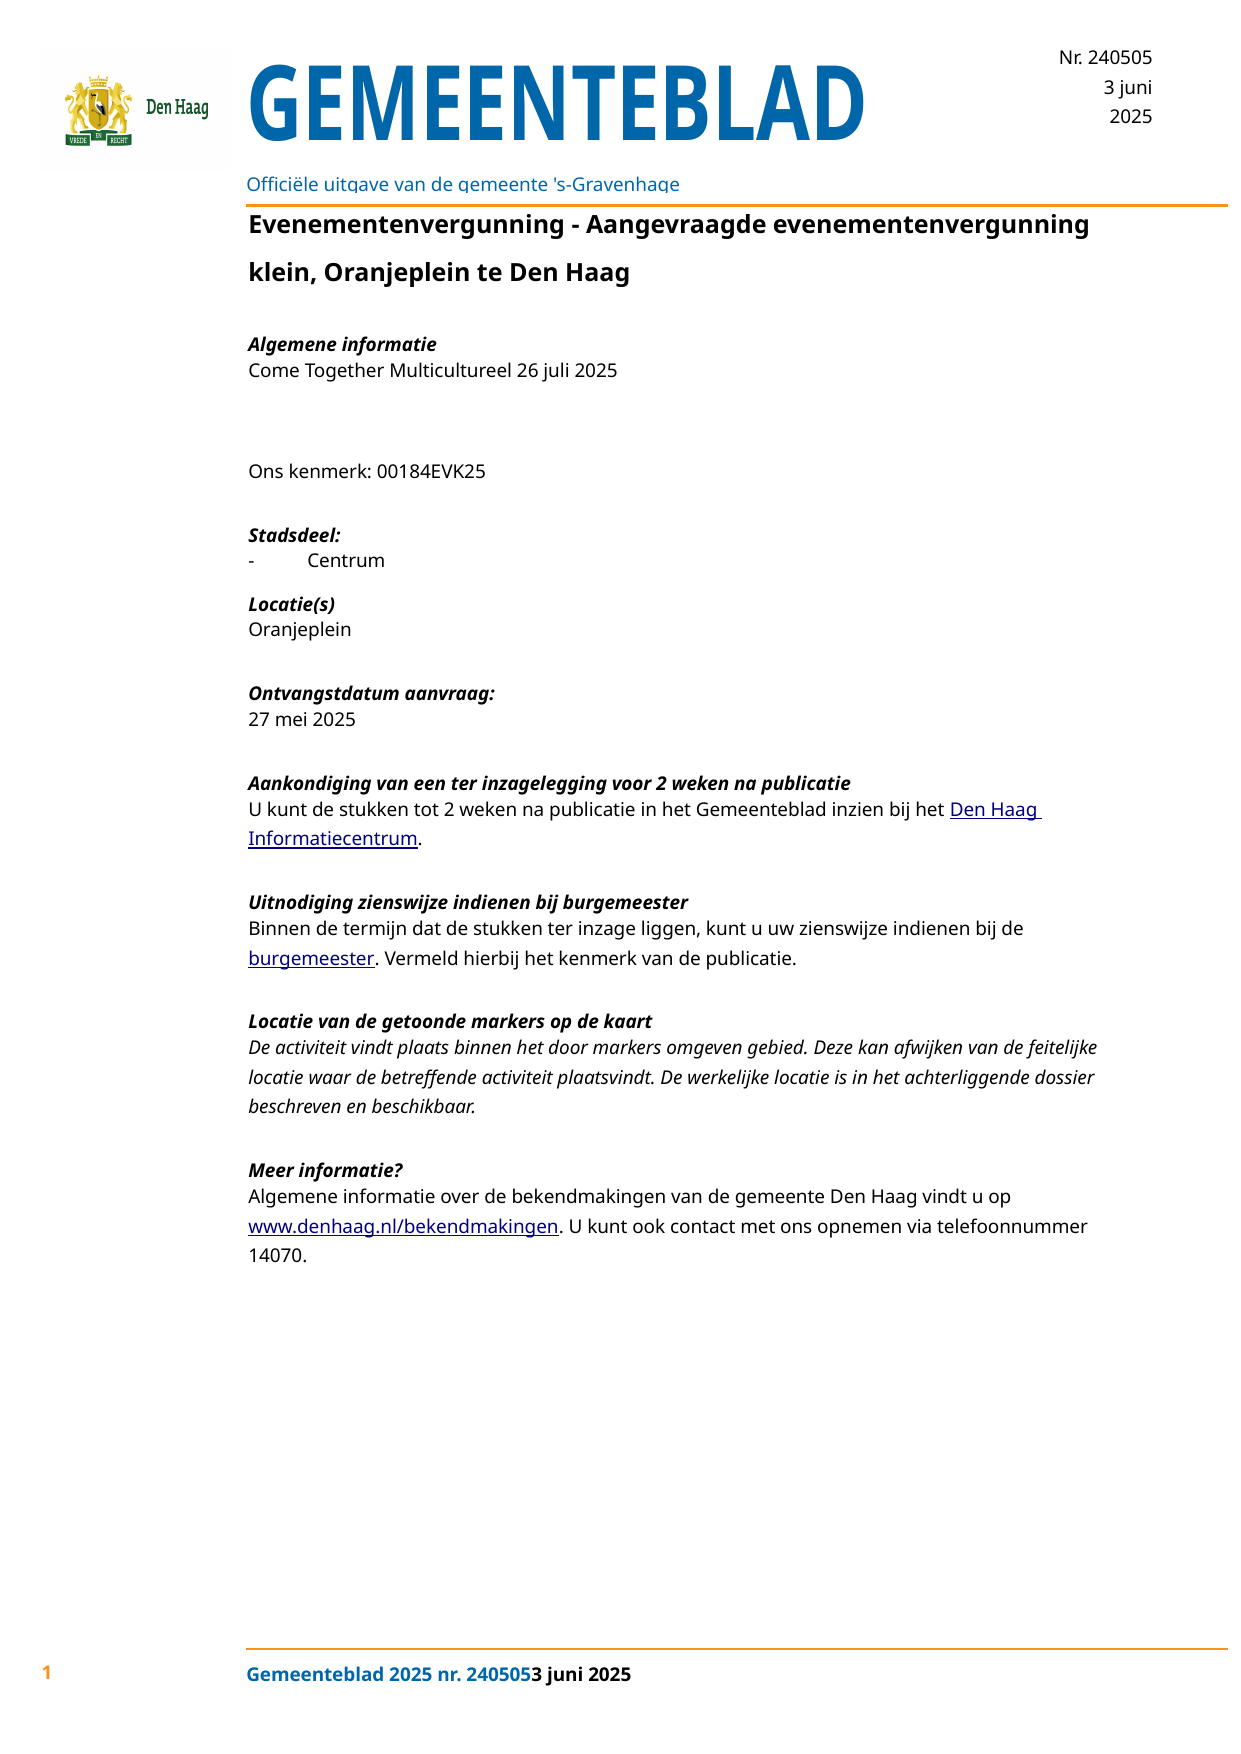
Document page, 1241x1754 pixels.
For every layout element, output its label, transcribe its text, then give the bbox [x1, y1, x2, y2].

text Meer informatie? [248, 1158, 1152, 1183]
text De activiteit vindt plaats binnen het door markers omgeven gebied. Deze kan afwijken van de feitelijke locatie waar de betreffende activiteit plaatsvindt. De werkelijke locatie is in het achterliggende dossier beschreven en beschikbaar. [248, 1034, 1152, 1119]
text Locatie van de getoonde markers op de kaart [248, 1009, 1152, 1034]
text Algemene informatie [248, 331, 1152, 357]
text Stadsdeel: [248, 522, 1152, 548]
text Oranjeplein [248, 617, 1152, 642]
text Locatie(s) [248, 591, 1152, 617]
picture [41, 47, 231, 172]
text Algemene informatie over de bekendmakingen van de gemeente Den Haag vindt u op www.denhaag.nl/bekendmakingen. U kunt ook contact met ons opnemen via telefoonnummer 14070. [248, 1183, 1152, 1268]
text Evenementenvergunning - Aangevraagde evenementenvergunning klein, Oranjeplein te Den Haag [248, 207, 1152, 288]
list Centrum [248, 548, 1152, 573]
text Ons kenmerk: 00184EVK25 [248, 458, 1152, 484]
text Binnen de termijn dat de stukken ter inzage liggen, kunt u uw zienswijze indienen bij de burgemeester. Vermeld hierbij het kenmerk van de publicatie. [248, 915, 1152, 971]
text Come Together Multicultureel 26 juli 2025 [248, 357, 1152, 383]
text 27 mei 2025 [248, 706, 1152, 732]
text U kunt de stukken tot 2 weken na publicatie in het Gemeenteblad inzien bij het Den Haag Informatiecentrum. [248, 796, 1152, 851]
text Aankondiging van een ter inzagelegging voor 2 weken na publicatie [248, 770, 1152, 796]
text Uitnodiging zienswijze indienen bij burgemeester [248, 889, 1152, 915]
text Ontvangstdatum aanvraag: [248, 681, 1152, 706]
